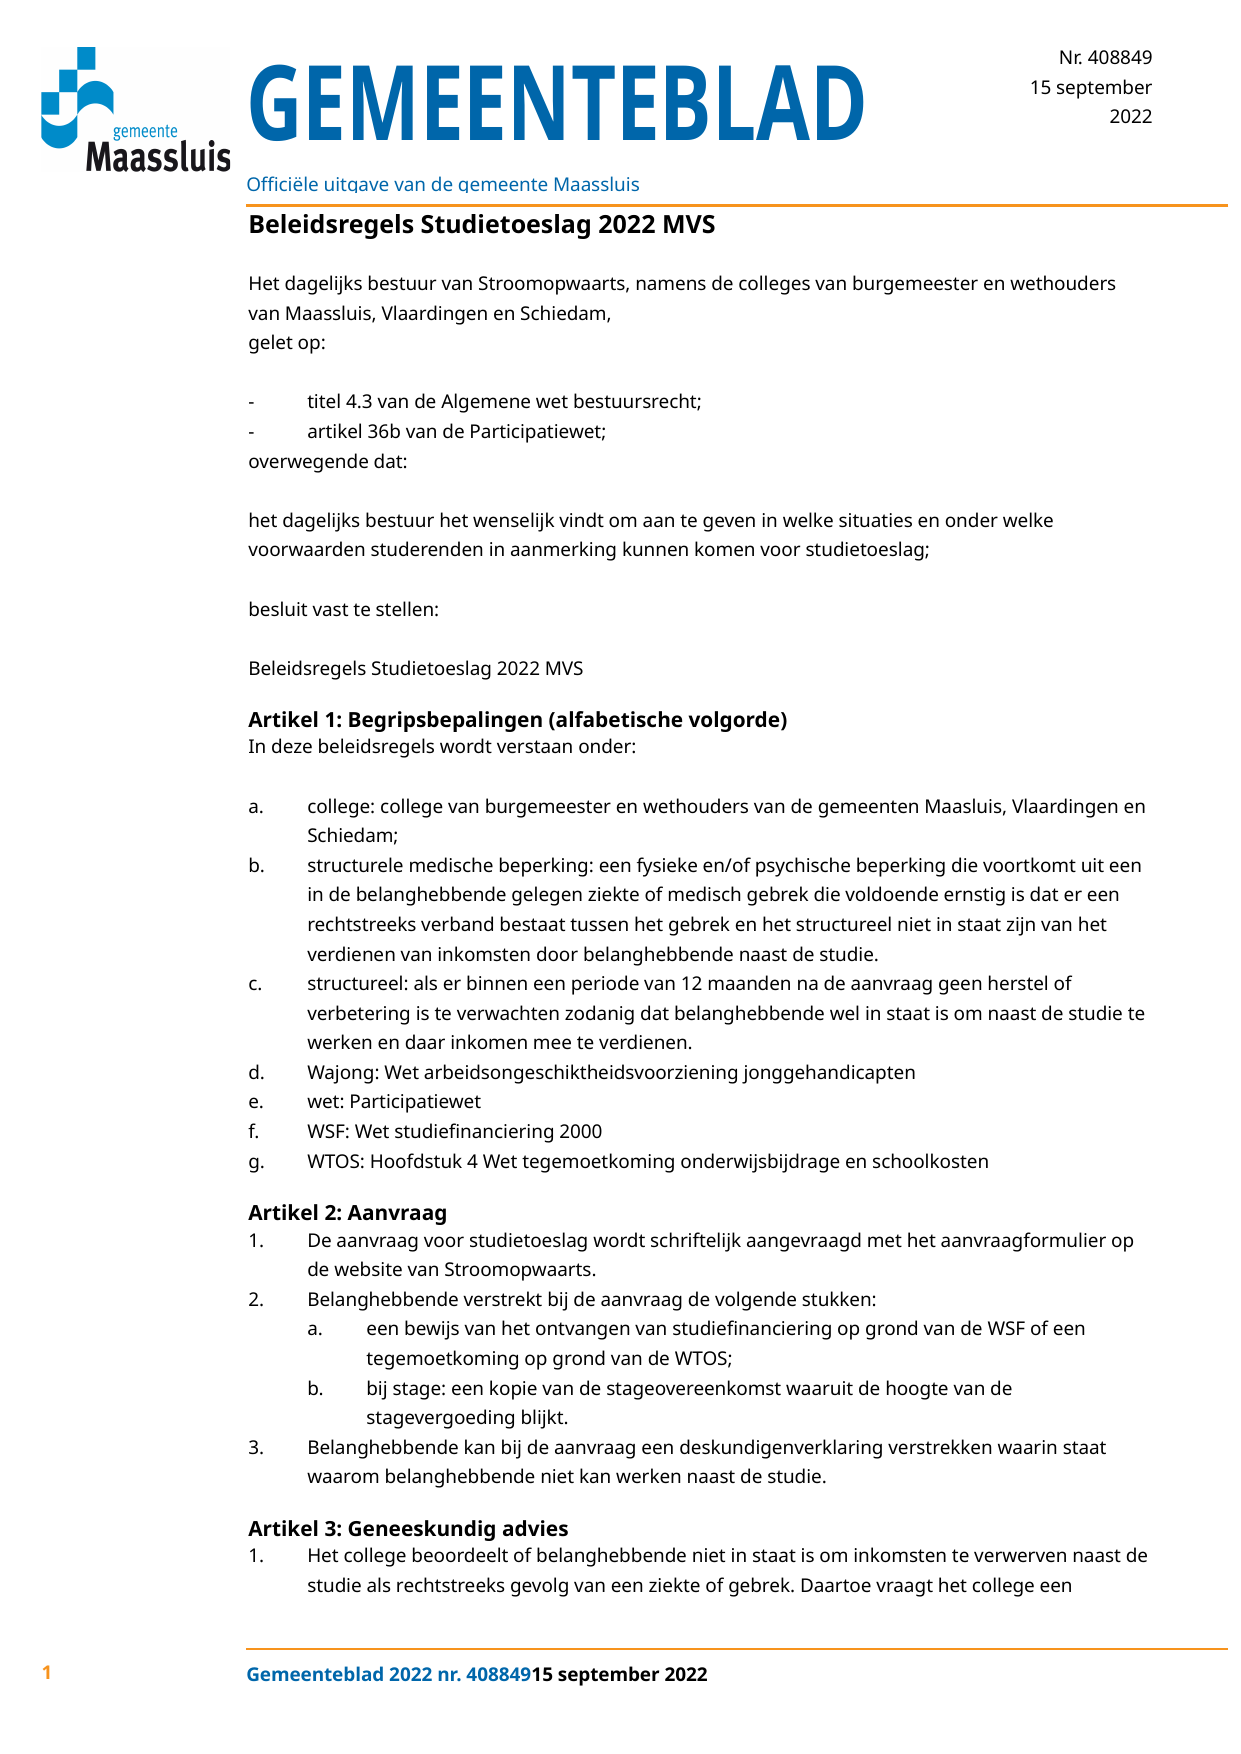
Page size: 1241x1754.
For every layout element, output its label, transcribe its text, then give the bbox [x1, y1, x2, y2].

list Het college beoordeelt of belanghebbende niet in staat is om inkomsten te verwerven naast de studie als rechtstreeks gevolg van een ziekte of gebrek. Daartoe vraagt het college een [248, 1542, 1152, 1598]
text Artikel 1: Begripsbepalingen (alfabetische volgorde) [248, 705, 1152, 734]
text Artikel 3: Geneeskundig advies [248, 1514, 1152, 1542]
list structurele medische beperking: een fysieke en/of psychische beperking die voortkomt uit een in de belanghebbende gelegen ziekte of medisch gebrek die voldoende ernstig is dat er een rechtstreeks verband bestaat tussen het gebrek en het structureel niet in staat zijn van het verdienen van inkomsten door belanghebbende naast de studie. [248, 852, 1152, 967]
picture [41, 47, 77, 92]
list structureel: als er binnen een periode van 12 maanden na de aanvraag geen herstel of verbetering is te verwachten zodanig dat belanghebbende wel in staat is om naast de studie te werken en daar inkomen mee te verdienen. [248, 970, 1152, 1055]
list artikel 36b van de Participatiewet; [248, 418, 1152, 444]
text In deze beleidsregels wordt verstaan onder: [248, 734, 1152, 759]
list titel 4.3 van de Algemene wet bestuursrecht; [248, 389, 1152, 414]
list WSF: Wet studiefinanciering 2000 [248, 1118, 1152, 1144]
list bij stage: een kopie van de stageovereenkomst waaruit de hoogte van de stagevergoeding blijkt. [307, 1375, 1152, 1430]
picture [41, 47, 231, 172]
list een bewijs van het ontvangen van studiefinanciering op grond van de WSF of een tegemoetkoming op grond van de WTOS; [307, 1316, 1152, 1371]
text gelet op: [248, 329, 1152, 355]
list De aanvraag voor studietoeslag wordt schriftelijk aangevraagd met het aanvraagformulier op de website van Stroomopwaarts. [248, 1227, 1152, 1282]
text Artikel 2: Aanvraag [248, 1198, 1152, 1227]
list Belanghebbende kan bij de aanvraag een deskundigenverklaring verstrekken waarin staat waarom belanghebbende niet kan werken naast de studie. [248, 1434, 1152, 1489]
text het dagelijks bestuur het wenselijk vindt om aan te geven in welke situaties en onder welke voorwaarden studerenden in aanmerking kunnen komen voor studietoeslag; [248, 507, 1152, 562]
list WTOS: Hoofdstuk 4 Wet tegemoetkoming onderwijsbijdrage en schoolkosten [248, 1148, 1152, 1174]
list wet: Participatiewet [248, 1089, 1152, 1114]
text Beleidsregels Studietoeslag 2022 MVS [248, 207, 1152, 241]
text Het dagelijks bestuur van Stroomopwaarts, namens de colleges van burgemeester en wethouders van Maassluis, Vlaardingen en Schiedam, [248, 270, 1152, 326]
list Belanghebbende verstrekt bij de aanvraag de volgende stukken: [248, 1286, 1152, 1312]
text overwegende dat: [248, 448, 1152, 473]
text besluit vast te stellen: [248, 596, 1152, 621]
text Beleidsregels Studietoeslag 2022 MVS [248, 655, 1152, 681]
list college: college van burgemeester en wethouders van de gemeenten Maasluis, Vlaardingen en Schiedam; [248, 793, 1152, 848]
list Wajong: Wet arbeidsongeschiktheidsvoorziening jonggehandicapten [248, 1059, 1152, 1085]
